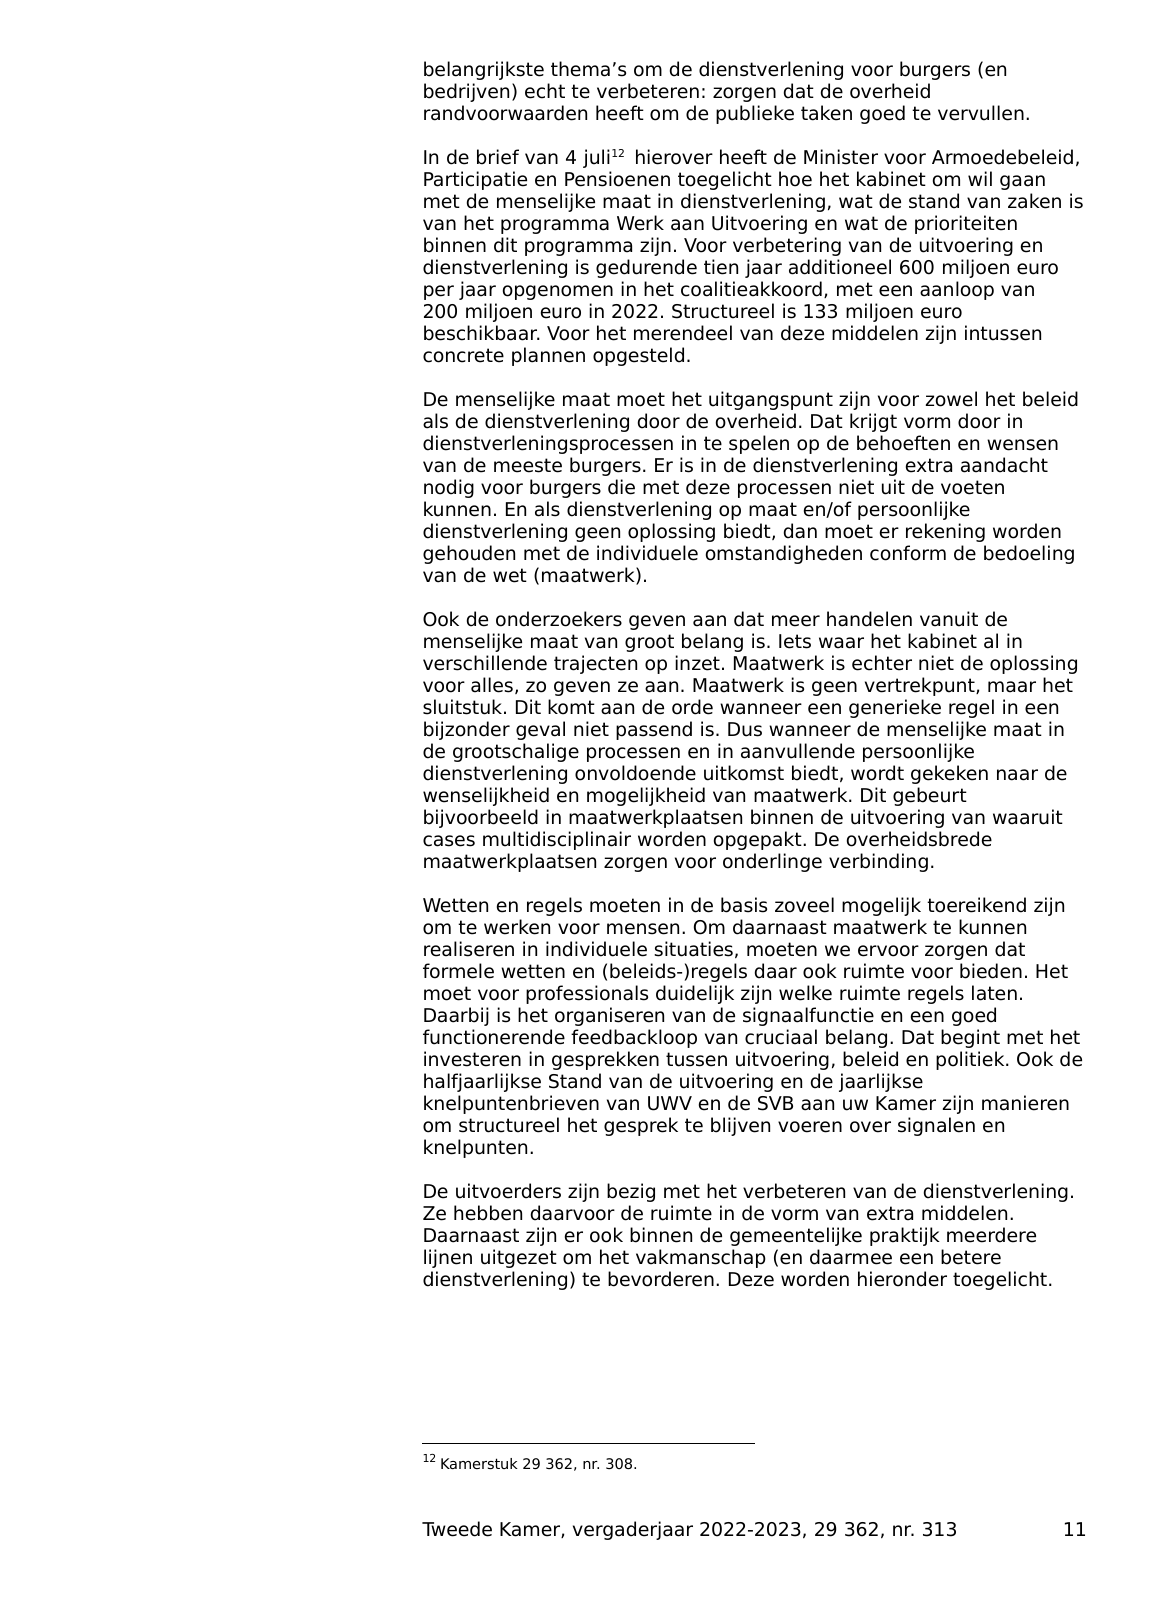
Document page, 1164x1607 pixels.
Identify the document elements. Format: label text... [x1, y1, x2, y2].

text De uitvoerders zijn bezig met het verbeteren van de dienstverlening. Ze hebben daarvoor de ruimte in de vorm van extra middelen. Daarnaast zijn er ook binnen de gemeentelijke praktijk meerdere lijnen uitgezet om het vakmanschap (en daarmee een betere dienstverlening) te bevorderen. Deze worden hieronder toegelicht. [422, 1181, 1087, 1291]
text Wetten en regels moeten in de basis zoveel mogelijk toereikend zijn om te werken voor mensen. Om daarnaast maatwerk te kunnen realiseren in individuele situaties, moeten we ervoor zorgen dat formele wetten en (beleids-)regels daar ook ruimte voor bieden. Het moet voor professionals duidelijk zijn welke ruimte regels laten. Daarbij is het organiseren van de signaalfunctie en een goed functionerende feedbackloop van cruciaal belang. Dat begint met het investeren in gesprekken tussen uitvoering, beleid en politiek. Ook de halfjaarlijkse Stand van de uitvoering en de jaarlijkse knelpuntenbrieven van UWV en de SVB aan uw Kamer zijn manieren om structureel het gesprek te blijven voeren over signalen en knelpunten. [422, 895, 1087, 1159]
text Kamerstuk 29 362, nr. 308. [422, 1452, 1087, 1474]
text Ook de onderzoekers geven aan dat meer handelen vanuit de menselijke maat van groot belang is. Iets waar het kabinet al in verschillende trajecten op inzet. Maatwerk is echter niet de oplossing voor alles, zo geven ze aan. Maatwerk is geen vertrekpunt, maar het sluitstuk. Dit komt aan de orde wanneer een generieke regel in een bijzonder geval niet passend is. Dus wanneer de menselijke maat in de grootschalige processen en in aanvullende persoonlijke dienstverlening onvoldoende uitkomst biedt, wordt gekeken naar de wenselijkheid en mogelijkheid van maatwerk. Dit gebeurt bijvoorbeeld in maatwerkplaatsen binnen de uitvoering van waaruit cases multidisciplinair worden opgepakt. De overheidsbrede maatwerkplaatsen zorgen voor onderlinge verbinding. [422, 609, 1087, 873]
text belangrijkste thema’s om de dienstverlening voor burgers (en bedrijven) echt te verbeteren: zorgen dat de overheid randvoorwaarden heeft om de publieke taken goed te vervullen. [422, 59, 1087, 125]
text In de brief van 4 juli hierover heeft de Minister voor Armoedebeleid, Participatie en Pensioenen toegelicht hoe het kabinet om wil gaan met de menselijke maat in dienstverlening, wat de stand van zaken is van het programma Werk aan Uitvoering en wat de prioriteiten binnen dit programma zijn. Voor verbetering van de uitvoering en dienstverlening is gedurende tien jaar additioneel 600 miljoen euro per jaar opgenomen in het coalitieakkoord, met een aanloop van 200 miljoen euro in 2022. Structureel is 133 miljoen euro beschikbaar. Voor het merendeel van deze middelen zijn intussen concrete plannen opgesteld. [422, 147, 1087, 367]
text De menselijke maat moet het uitgangspunt zijn voor zowel het beleid als de dienstverlening door de overheid. Dat krijgt vorm door in dienstverleningsprocessen in te spelen op de behoeften en wensen van de meeste burgers. Er is in de dienstverlening extra aandacht nodig voor burgers die met deze processen niet uit de voeten kunnen. En als dienstverlening op maat en/of persoonlijke dienstverlening geen oplossing biedt, dan moet er rekening worden gehouden met de individuele omstandigheden conform de bedoeling van de wet (maatwerk). [422, 389, 1087, 587]
